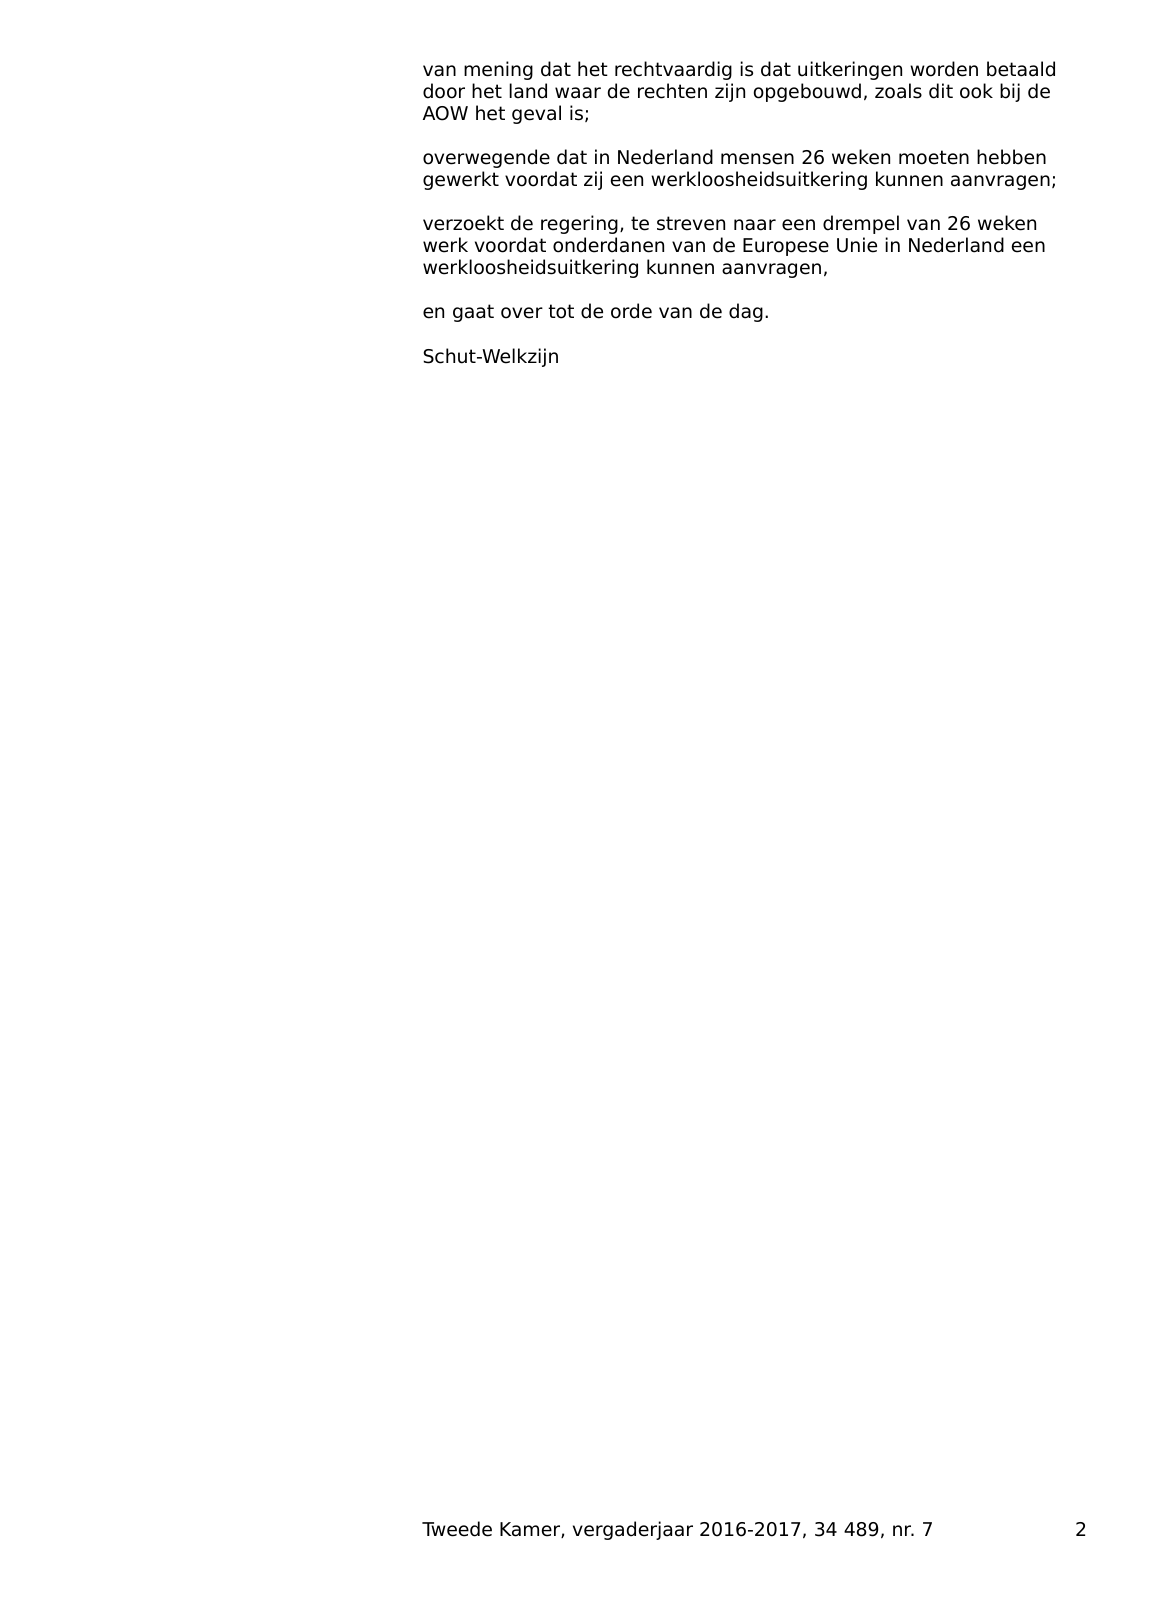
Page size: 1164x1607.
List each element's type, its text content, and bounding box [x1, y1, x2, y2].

text en gaat over tot de orde van de dag. [422, 301, 1087, 323]
text verzoekt de regering, te streven naar een drempel van 26 weken werk voordat onderdanen van de Europese Unie in Nederland een werkloosheidsuitkering kunnen aanvragen, [422, 213, 1087, 279]
text van mening dat het rechtvaardig is dat uitkeringen worden betaald door het land waar de rechten zijn opgebouwd, zoals dit ook bij de AOW het geval is; [422, 59, 1087, 125]
text overwegende dat in Nederland mensen 26 weken moeten hebben gewerkt voordat zij een werkloosheidsuitkering kunnen aanvragen; [422, 147, 1087, 191]
text Schut-Welkzijn [422, 346, 1087, 368]
